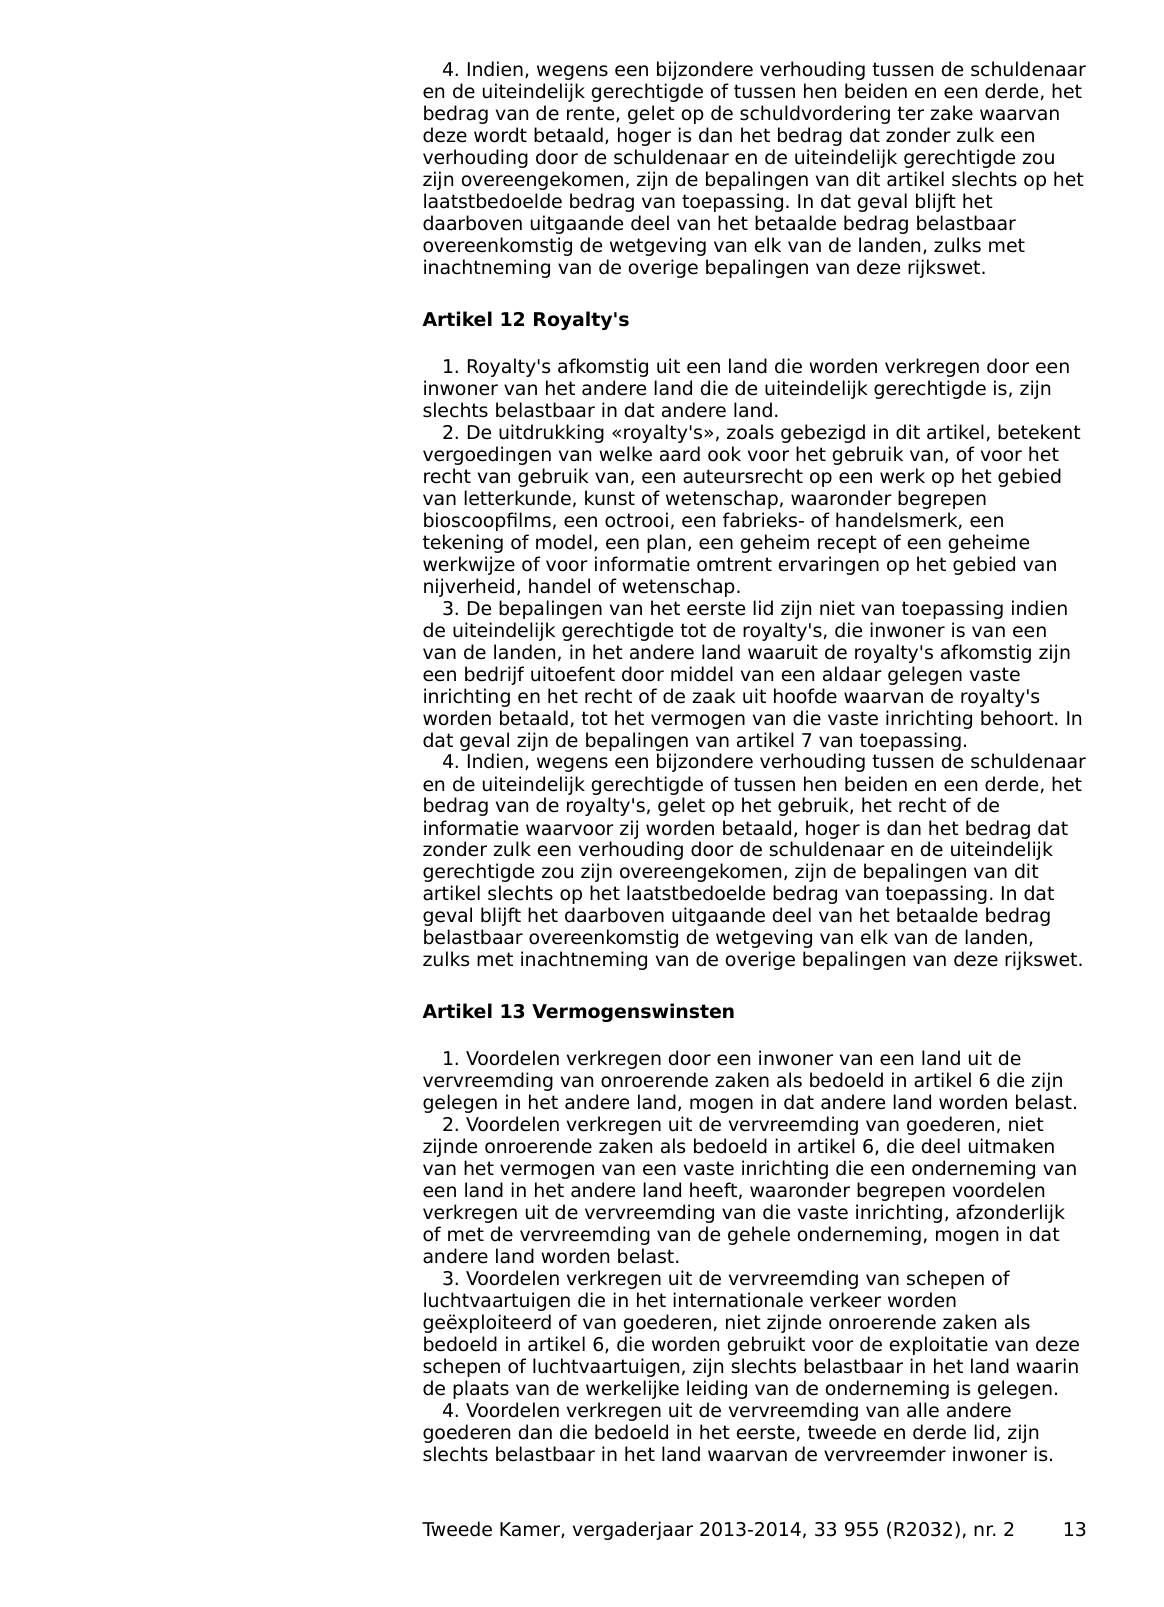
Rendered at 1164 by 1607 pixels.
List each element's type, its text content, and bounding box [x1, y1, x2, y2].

text 4. Indien, wegens een bijzondere verhouding tussen de schuldenaar en de uiteindelijk gerechtigde of tussen hen beiden en een derde, het bedrag van de rente, gelet op de schuldvordering ter zake waarvan deze wordt betaald, hoger is dan het bedrag dat zonder zulk een verhouding door de schuldenaar en de uiteindelijk gerechtigde zou zijn overeengekomen, zijn de bepalingen van dit artikel slechts op het laatstbedoelde bedrag van toepassing. In dat geval blijft het daarboven uitgaande deel van het betaalde bedrag belastbaar overeenkomstig de wetgeving van elk van de landen, zulks met inachtneming van de overige bepalingen van deze rijkswet. [422, 59, 1087, 279]
text 1. Royalty's afkomstig uit een land die worden verkregen door een inwoner van het andere land die de uiteindelijk gerechtigde is, zijn slechts belastbaar in dat andere land. [422, 356, 1087, 422]
subtitle Artikel 12 Royalty's [422, 309, 1087, 331]
subtitle Artikel 13 Vermogenswinsten [422, 1001, 1087, 1023]
text 4. Indien, wegens een bijzondere verhouding tussen de schuldenaar en de uiteindelijk gerechtigde of tussen hen beiden en een derde, het bedrag van de royalty's, gelet op het gebruik, het recht of de informatie waarvoor zij worden betaald, hoger is dan het bedrag dat zonder zulk een verhouding door de schuldenaar en de uiteindelijk gerechtigde zou zijn overeengekomen, zijn de bepalingen van dit artikel slechts op het laatstbedoelde bedrag van toepassing. In dat geval blijft het daarboven uitgaande deel van het betaalde bedrag belastbaar overeenkomstig de wetgeving van elk van de landen, zulks met inachtneming van de overige bepalingen van deze rijkswet. [422, 751, 1087, 971]
text 3. De bepalingen van het eerste lid zijn niet van toepassing indien de uiteindelijk gerechtigde tot de royalty's, die inwoner is van een van de landen, in het andere land waaruit de royalty's afkomstig zijn een bedrijf uitoefent door middel van een aldaar gelegen vaste inrichting en het recht of de zaak uit hoofde waarvan de royalty's worden betaald, tot het vermogen van die vaste inrichting behoort. In dat geval zijn de bepalingen van artikel 7 van toepassing. [422, 598, 1087, 751]
text 2. Voordelen verkregen uit de vervreemding van goederen, niet zijnde onroerende zaken als bedoeld in artikel 6, die deel uitmaken van het vermogen van een vaste inrichting die een onderneming van een land in het andere land heeft, waaronder begrepen voordelen verkregen uit de vervreemding van die vaste inrichting, afzonderlijk of met de vervreemding van de gehele onderneming, mogen in dat andere land worden belast. [422, 1114, 1087, 1268]
text 1. Voordelen verkregen door een inwoner van een land uit de vervreemding van onroerende zaken als bedoeld in artikel 6 die zijn gelegen in het andere land, mogen in dat andere land worden belast. [422, 1048, 1087, 1114]
text 4. Voordelen verkregen uit de vervreemding van alle andere goederen dan die bedoeld in het eerste, tweede en derde lid, zijn slechts belastbaar in het land waarvan de vervreemder inwoner is. [422, 1400, 1087, 1466]
text 2. De uitdrukking «royalty's», zoals gebezigd in dit artikel, betekent vergoedingen van welke aard ook voor het gebruik van, of voor het recht van gebruik van, een auteursrecht op een werk op het gebied van letterkunde, kunst of wetenschap, waaronder begrepen bioscoopfilms, een octrooi, een fabrieks- of handelsmerk, een tekening of model, een plan, een geheim recept of een geheime werkwijze of voor informatie omtrent ervaringen op het gebied van nijverheid, handel of wetenschap. [422, 422, 1087, 598]
text 3. Voordelen verkregen uit de vervreemding van schepen of luchtvaartuigen die in het internationale verkeer worden geëxploiteerd of van goederen, niet zijnde onroerende zaken als bedoeld in artikel 6, die worden gebruikt voor de exploitatie van deze schepen of luchtvaartuigen, zijn slechts belastbaar in het land waarin de plaats van de werkelijke leiding van de onderneming is gelegen. [422, 1268, 1087, 1400]
